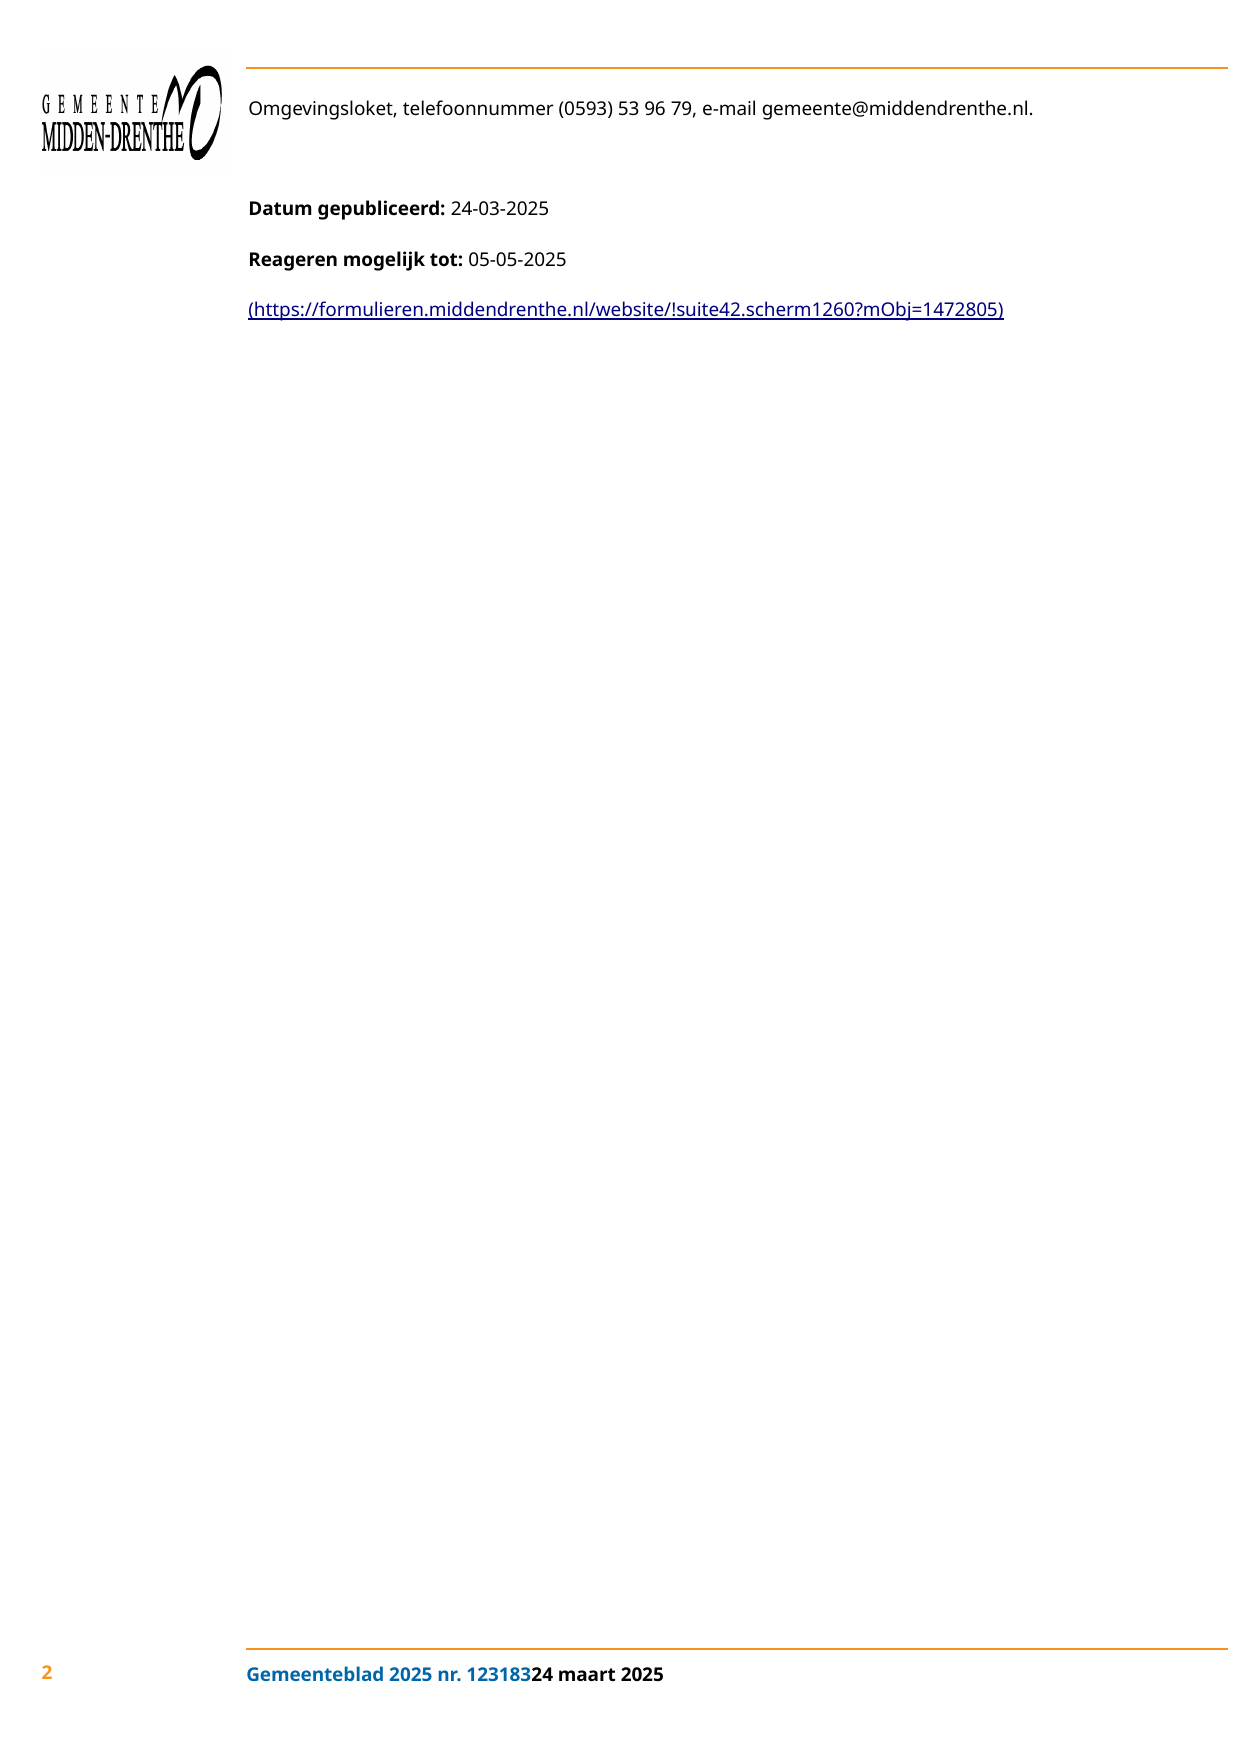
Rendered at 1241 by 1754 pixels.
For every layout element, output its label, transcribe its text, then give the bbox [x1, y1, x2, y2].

picture [41, 47, 231, 172]
text Reageren mogelijk tot: 05-05-2025 [248, 246, 1152, 272]
text Datum gepubliceerd: 24-03-2025 [248, 196, 1152, 221]
text Omgevingsloket, telefoonnummer (0593) 53 96 79, e-mail gemeente@middendrenthe.nl. [248, 95, 1152, 121]
text (https://formulieren.middendrenthe.nl/website/!suite42.scherm1260?mObj=1472805) [248, 296, 1152, 322]
